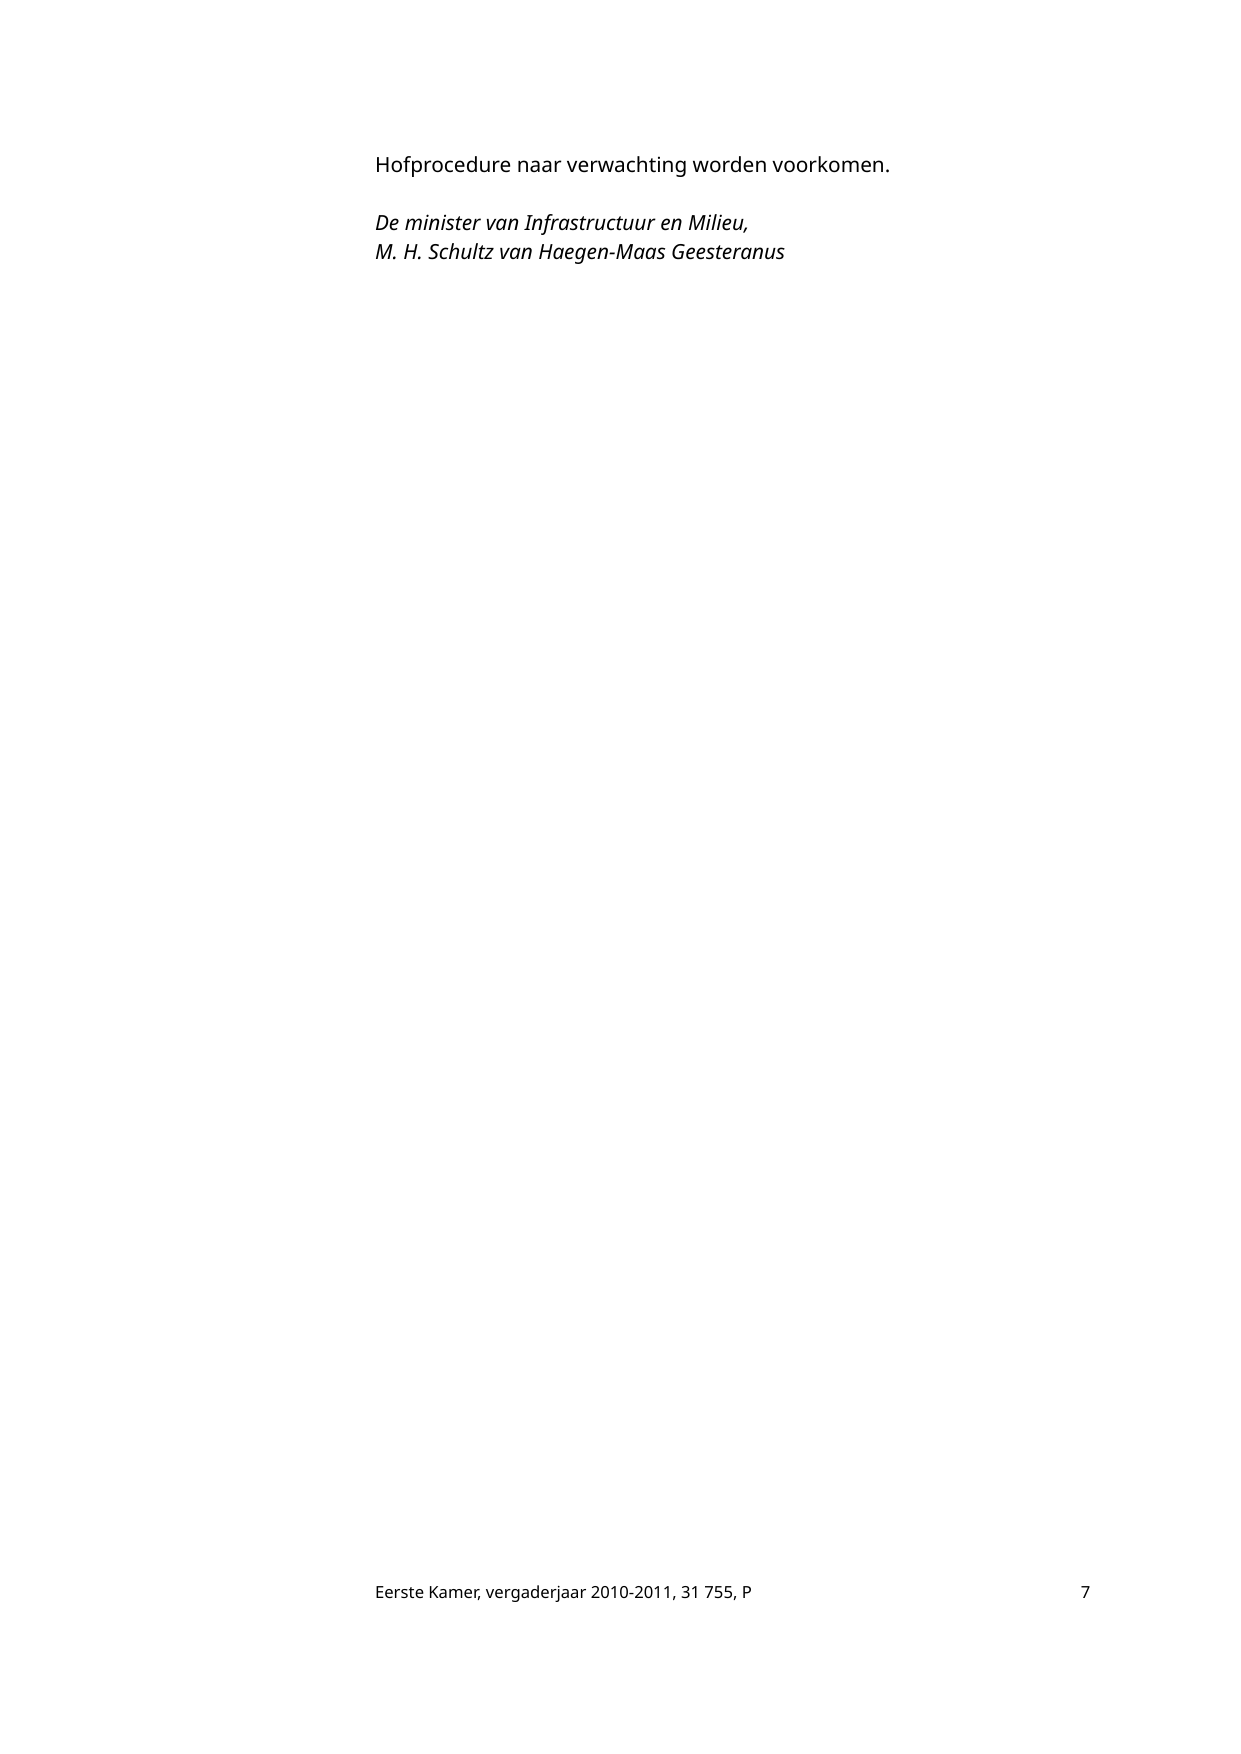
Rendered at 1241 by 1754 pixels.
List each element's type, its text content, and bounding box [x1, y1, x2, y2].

text Hofprocedure naar verwachting worden voorkomen. [375, 150, 1090, 178]
text De minister van Infrastructuur en Milieu, [375, 208, 1090, 237]
text M. H. Schultz van Haegen-Maas Geesteranus [375, 237, 1090, 265]
